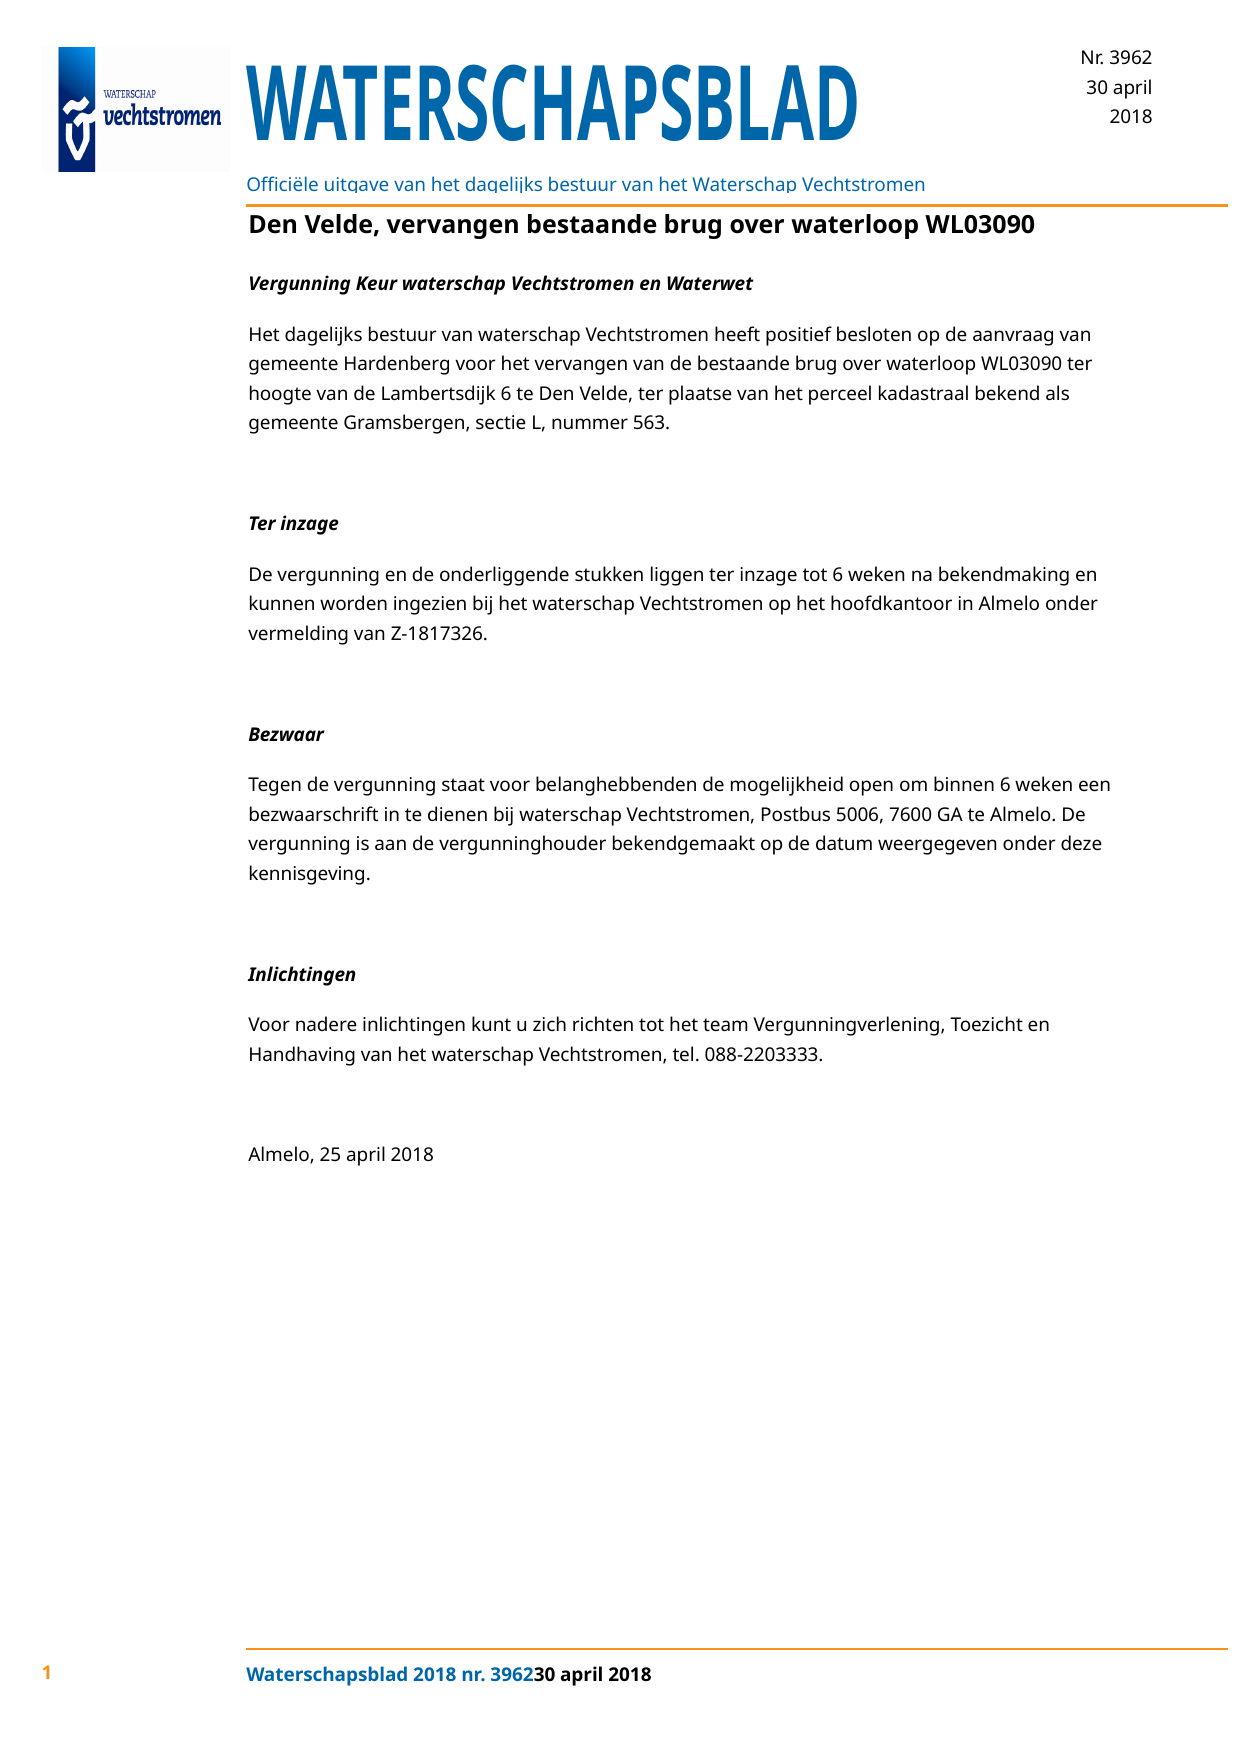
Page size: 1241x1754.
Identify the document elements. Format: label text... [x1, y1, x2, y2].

text Voor nadere inlichtingen kunt u zich richten tot het team Vergunningverlening, Toezicht en Handhaving van het waterschap Vechtstromen, tel. 088-2203333. [248, 1011, 1152, 1066]
picture [41, 47, 231, 172]
text Tegen de vergunning staat voor belanghebbenden de mogelijkheid open om binnen 6 weken een bezwaarschrift in te dienen bij waterschap Vechtstromen, Postbus 5006, 7600 GA te Almelo. De vergunning is aan de vergunninghouder bekendgemaakt op de datum weergegeven onder deze kennisgeving. [248, 771, 1152, 886]
text Almelo, 25 april 2018 [248, 1142, 1152, 1167]
text Vergunning Keur waterschap Vechtstromen en Waterwet [248, 270, 1152, 296]
text De vergunning en de onderliggende stukken liggen ter inzage tot 6 weken na bekendmaking en kunnen worden ingezien bij het waterschap Vechtstromen op het hoofdkantoor in Almelo onder vermelding van Z-1817326. [248, 561, 1152, 646]
text Het dagelijks bestuur van waterschap Vechtstromen heeft positief besloten op de aanvraag van gemeente Hardenberg voor het vervangen van de bestaande brug over waterloop WL03090 ter hoogte van de Lambertsdijk 6 te Den Velde, ter plaatse van het perceel kadastraal bekend als gemeente Gramsbergen, sectie L, nummer 563. [248, 321, 1152, 435]
text Den Velde, vervangen bestaande brug over waterloop WL03090 [248, 207, 1152, 241]
text Ter inzage [248, 510, 1152, 536]
text Inlichtingen [248, 961, 1152, 986]
text Bezwaar [248, 721, 1152, 746]
